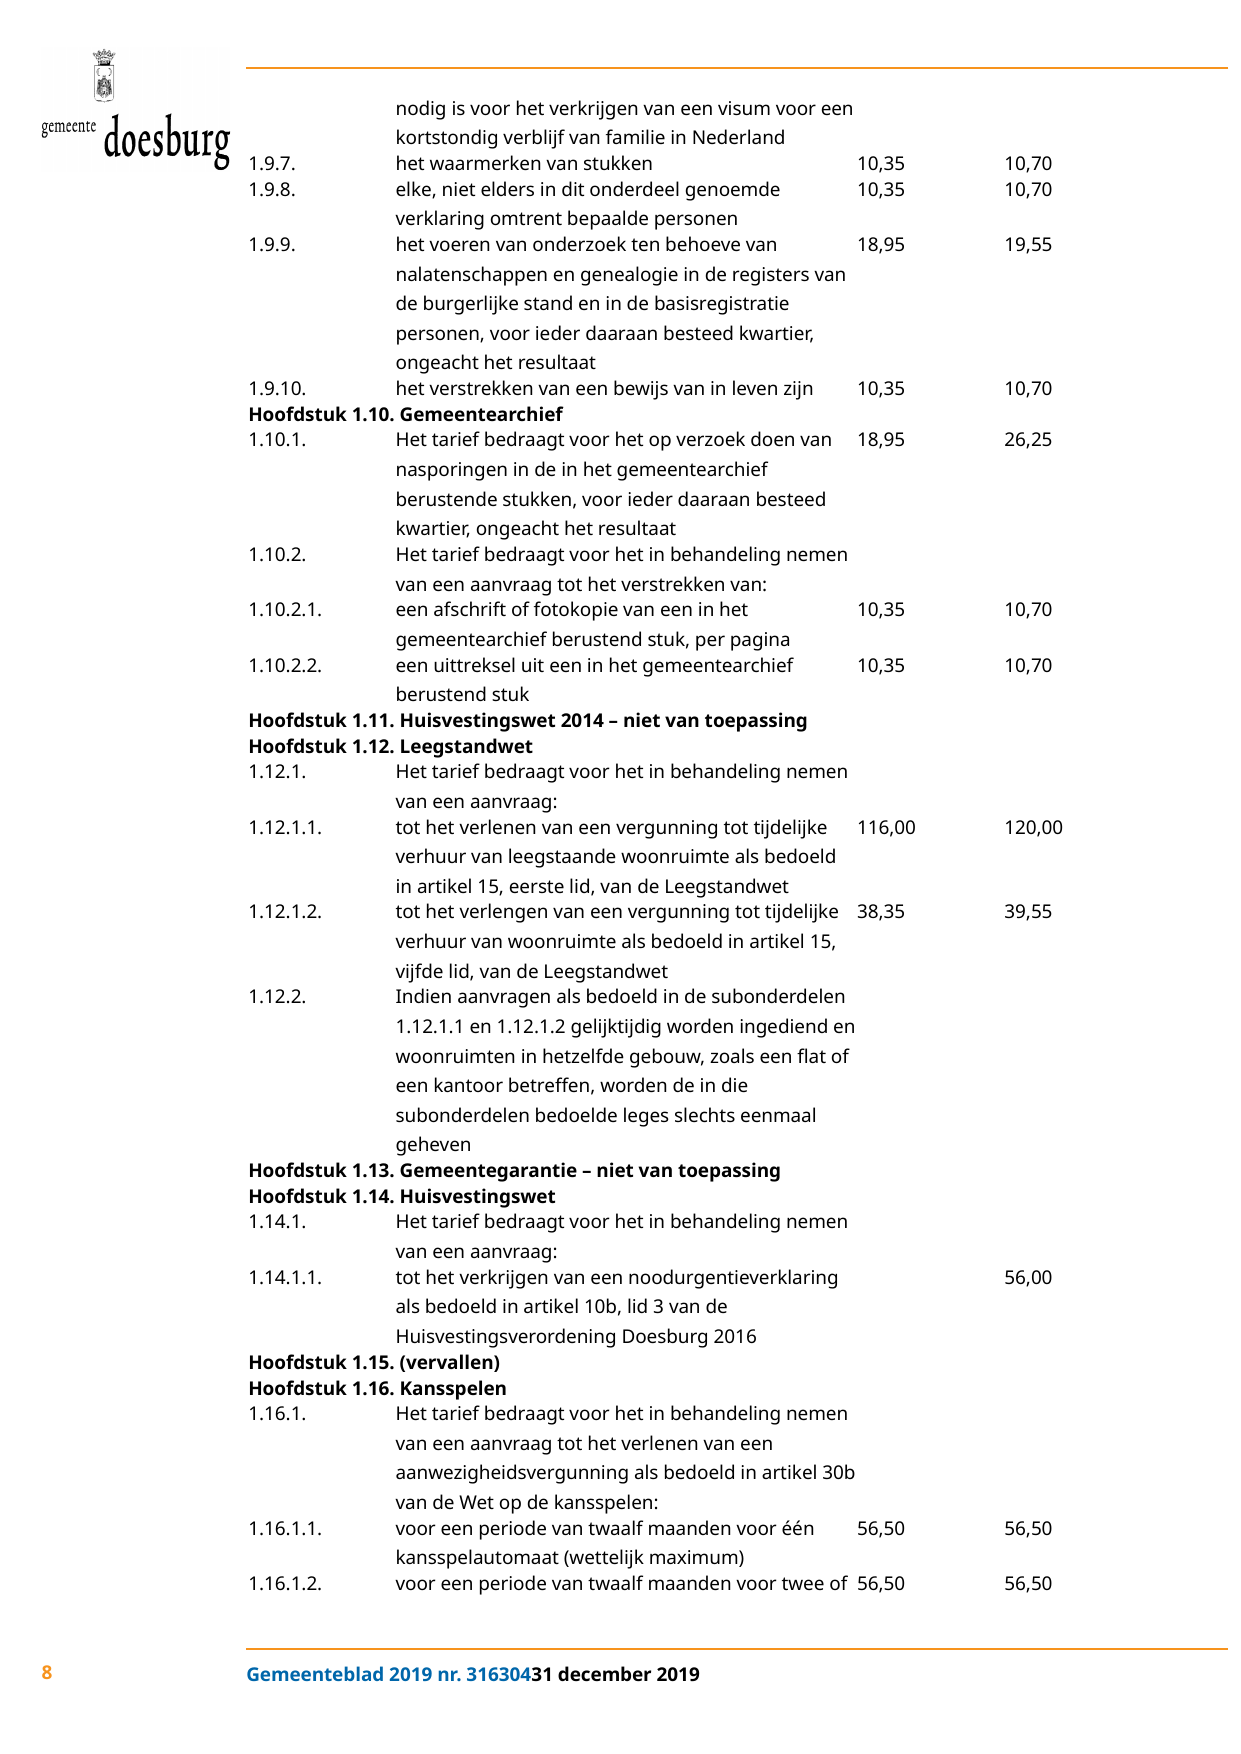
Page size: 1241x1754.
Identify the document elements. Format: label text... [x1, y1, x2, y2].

table_cell 1.9.8. [248, 176, 395, 231]
table_cell het verstrekken van een bewijs van in leven zijn [395, 375, 857, 401]
table_cell Hoofdstuk 1.10. Gemeentearchief [248, 401, 857, 427]
table_cell Hoofdstuk 1.14. Huisvestingswet [248, 1183, 857, 1209]
table_cell [857, 1349, 1004, 1375]
table_cell 10,35 [857, 596, 1004, 652]
table_cell 116,00 [857, 814, 1004, 899]
table_cell 38,35 [857, 899, 1004, 984]
table_cell [1004, 1375, 1152, 1400]
table_cell [1004, 1157, 1152, 1183]
table_cell 1.16.1. [248, 1400, 395, 1515]
table_cell 1.16.1.1. [248, 1515, 395, 1570]
table_cell Het tarief bedraagt voor het in behandeling nemen van een aanvraag tot het verlenen van een aanwezigheidsvergunning als bedoeld in artikel 30b van de Wet op de kansspelen: [395, 1400, 857, 1515]
table_cell [1004, 707, 1152, 733]
table_cell Hoofdstuk 1.16. Kansspelen [248, 1375, 857, 1400]
table_cell 10,70 [1004, 150, 1152, 176]
table_cell 56,50 [857, 1570, 1004, 1596]
table_cell voor een periode van twaalf maanden voor één kansspelautomaat (wettelijk maximum) [395, 1515, 857, 1570]
table_cell Hoofdstuk 1.12. Leegstandwet [248, 733, 857, 758]
table_cell [1004, 95, 1152, 150]
table_cell 10,70 [1004, 652, 1152, 707]
table_cell 1.9.10. [248, 375, 395, 401]
table_cell een uittreksel uit een in het gemeentearchief berustend stuk [395, 652, 857, 707]
table_cell het waarmerken van stukken [395, 150, 857, 176]
table_cell [248, 95, 395, 150]
table_cell 120,00 [1004, 814, 1152, 899]
table_cell [1004, 401, 1152, 427]
table_cell 56,50 [1004, 1570, 1152, 1596]
table_cell [857, 1375, 1004, 1400]
table_cell Indien aanvragen als bedoeld in de subonderdelen 1.12.1.1 en 1.12.1.2 gelijktijdig worden ingediend en woonruimten in hetzelfde gebouw, zoals een flat of een kantoor betreffen, worden de in die subonderdelen bedoelde leges slechts eenmaal geheven [395, 984, 857, 1157]
table_cell [1004, 1349, 1152, 1375]
table_cell [857, 759, 1004, 814]
table_cell [857, 733, 1004, 758]
table_cell 1.10.1. [248, 427, 395, 541]
table_cell 1.9.7. [248, 150, 395, 176]
table_cell nodig is voor het verkrijgen van een visum voor een kortstondig verblijf van familie in Nederland [395, 95, 857, 150]
table_cell [857, 1183, 1004, 1209]
table_cell 18,95 [857, 231, 1004, 375]
table_cell [857, 541, 1004, 596]
table_cell 1.12.1.2. [248, 899, 395, 984]
table_cell [857, 1264, 1004, 1349]
table_cell Het tarief bedraagt voor het in behandeling nemen van een aanvraag: [395, 1209, 857, 1264]
table_cell 39,55 [1004, 899, 1152, 984]
table_cell tot het verkrijgen van een noodurgentieverklaring als bedoeld in artikel 10b, lid 3 van de Huisvestingsverordening Doesburg 2016 [395, 1264, 857, 1349]
table_cell 10,70 [1004, 176, 1152, 231]
table_cell [1004, 1400, 1152, 1515]
table_cell [857, 707, 1004, 733]
table_cell 26,25 [1004, 427, 1152, 541]
table_cell [857, 401, 1004, 427]
table_cell 56,50 [1004, 1515, 1152, 1570]
table_cell 1.14.1. [248, 1209, 395, 1264]
table_cell 1.16.1.2. [248, 1570, 395, 1596]
table_cell 19,55 [1004, 231, 1152, 375]
table_cell 1.12.2. [248, 984, 395, 1157]
picture [41, 47, 231, 172]
table_cell [1004, 541, 1152, 596]
table_cell het voeren van onderzoek ten behoeve van nalatenschappen en genealogie in de registers van de burgerlijke stand en in de basisregistratie personen, voor ieder daaraan besteed kwartier, ongeacht het resultaat [395, 231, 857, 375]
table_cell Het tarief bedraagt voor het op verzoek doen van nasporingen in de in het gemeentearchief berustende stukken, voor ieder daaraan besteed kwartier, ongeacht het resultaat [395, 427, 857, 541]
table_cell 1.10.2.1. [248, 596, 395, 652]
table_cell 10,35 [857, 652, 1004, 707]
table_cell 10,35 [857, 176, 1004, 231]
table_cell tot het verlenen van een vergunning tot tijdelijke verhuur van leegstaande woonruimte als bedoeld in artikel 15, eerste lid, van de Leegstandwet [395, 814, 857, 899]
table_cell [857, 1400, 1004, 1515]
table_cell elke, niet elders in dit onderdeel genoemde verklaring omtrent bepaalde personen [395, 176, 857, 231]
table_cell [1004, 984, 1152, 1157]
table_cell 56,00 [1004, 1264, 1152, 1349]
table_cell Hoofdstuk 1.11. Huisvestingswet 2014 – niet van toepassing [248, 707, 857, 733]
table_cell 1.10.2.2. [248, 652, 395, 707]
table_cell 1.14.1.1. [248, 1264, 395, 1349]
table_cell een afschrift of fotokopie van een in het gemeentearchief berustend stuk, per pagina [395, 596, 857, 652]
table_cell 10,70 [1004, 375, 1152, 401]
table_cell [1004, 1209, 1152, 1264]
table_cell Het tarief bedraagt voor het in behandeling nemen van een aanvraag: [395, 759, 857, 814]
table_cell [857, 95, 1004, 150]
table_cell 10,35 [857, 150, 1004, 176]
table_cell 1.12.1.1. [248, 814, 395, 899]
table_cell [1004, 733, 1152, 758]
table_cell [1004, 1183, 1152, 1209]
table_cell 1.9.9. [248, 231, 395, 375]
table_cell [857, 984, 1004, 1157]
table_cell [1004, 759, 1152, 814]
table_cell 10,35 [857, 375, 1004, 401]
table_cell Het tarief bedraagt voor het in behandeling nemen van een aanvraag tot het verstrekken van: [395, 541, 857, 596]
table_cell [857, 1157, 1004, 1183]
table_cell 1.10.2. [248, 541, 395, 596]
table_cell Hoofdstuk 1.15. (vervallen) [248, 1349, 857, 1375]
table_cell 1.12.1. [248, 759, 395, 814]
table_cell tot het verlengen van een vergunning tot tijdelijke verhuur van woonruimte als bedoeld in artikel 15, vijfde lid, van de Leegstandwet [395, 899, 857, 984]
table_cell 10,70 [1004, 596, 1152, 652]
table_cell 18,95 [857, 427, 1004, 541]
table_cell 56,50 [857, 1515, 1004, 1570]
table_cell voor een periode van twaalf maanden voor twee of [395, 1570, 857, 1596]
table_cell [857, 1209, 1004, 1264]
table_cell Hoofdstuk 1.13. Gemeentegarantie – niet van toepassing [248, 1157, 857, 1183]
